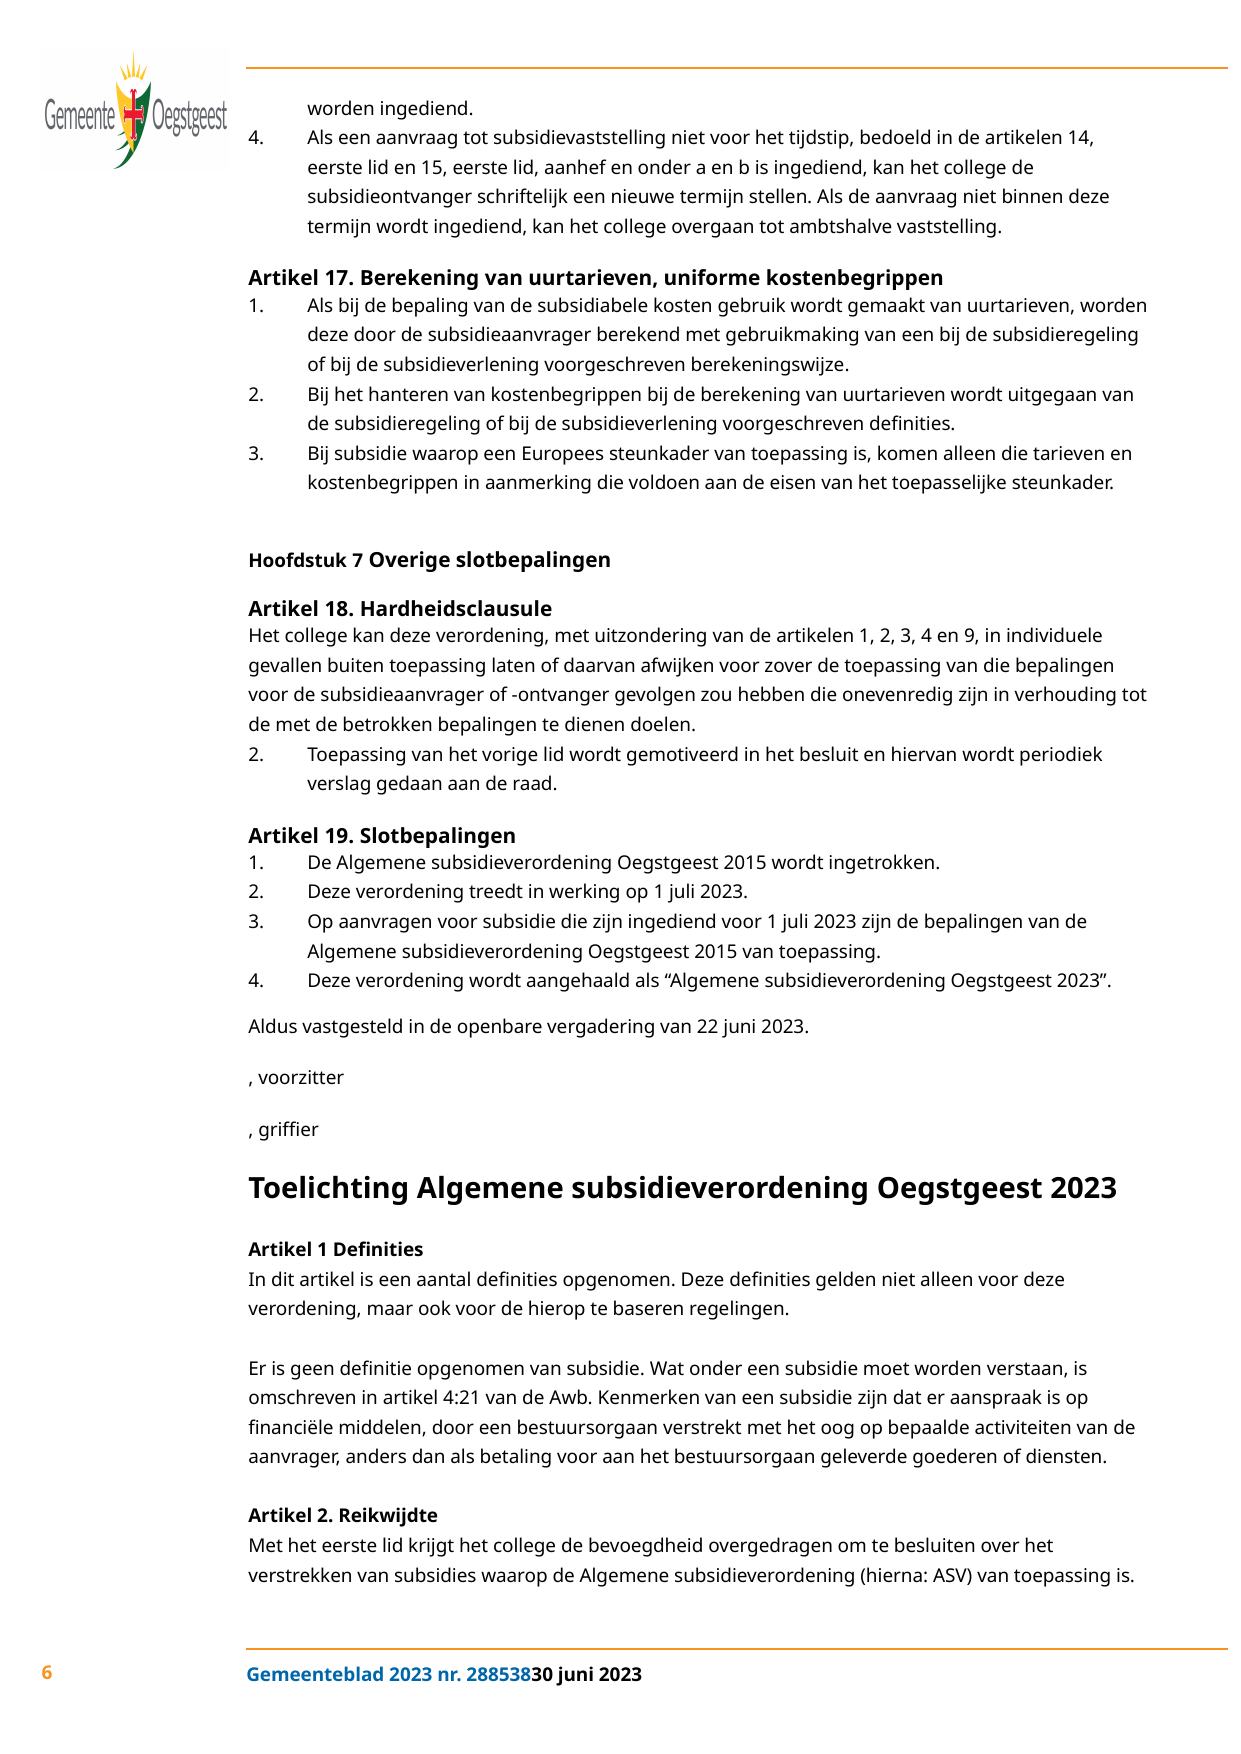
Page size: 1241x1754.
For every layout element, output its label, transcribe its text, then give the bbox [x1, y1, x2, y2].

list De Algemene subsidieverordening Oegstgeest 2015 wordt ingetrokken. [248, 849, 1152, 875]
text Artikel 1 Definities [248, 1236, 1152, 1262]
text Met het eerste lid krijgt het college de bevoegdheid overgedragen om te besluiten over het verstrekken van subsidies waarop de Algemene subsidieverordening (hierna: ASV) van toepassing is. [248, 1532, 1152, 1587]
list Als een aanvraag tot subsidievaststelling niet voor het tijdstip, bedoeld in de artikelen 14, eerste lid en 15, eerste lid, aanhef en onder a en b is ingediend, kan het college de subsidieontvanger schriftelijk een nieuwe termijn stellen. Als de aanvraag niet binnen deze termijn wordt ingediend, kan het college overgaan tot ambtshalve vaststelling. [248, 124, 1152, 239]
text , griffier [248, 1116, 1152, 1142]
text Aldus vastgesteld in de openbare vergadering van 22 juni 2023. [248, 1013, 1152, 1039]
text In dit artikel is een aantal definities opgenomen. Deze definities gelden niet alleen voor deze verordening, maar ook voor de hierop te baseren regelingen. [248, 1266, 1152, 1321]
picture [41, 47, 231, 172]
text Toelichting Algemene subsidieverordening Oegstgeest 2023 [248, 1167, 1152, 1207]
list worden ingediend. [248, 95, 1152, 121]
text Hoofdstuk 7 Overige slotbepalingen [248, 545, 1152, 573]
text Het college kan deze verordening, met uitzondering van de artikelen 1, 2, 3, 4 en 9, in individuele gevallen buiten toepassing laten of daarvan afwijken voor zover de toepassing van die bepalingen voor de subsidieaanvrager of -ontvanger gevolgen zou hebben die onevenredig zijn in verhouding tot de met de betrokken bepalingen te dienen doelen. [248, 622, 1152, 737]
text Artikel 19. Slotbepalingen [248, 821, 1152, 849]
text Artikel 18. Hardheidsclausule [248, 594, 1152, 622]
list Bij het hanteren van kostenbegrippen bij de berekening van uurtarieven wordt uitgegaan van de subsidieregeling of bij de subsidieverlening voorgeschreven definities. [248, 381, 1152, 436]
list Deze verordening treedt in werking op 1 juli 2023. [248, 879, 1152, 904]
text , voorzitter [248, 1064, 1152, 1090]
text Artikel 2. Reikwijdte [248, 1503, 1152, 1528]
text Er is geen definitie opgenomen van subsidie. Wat onder een subsidie moet worden verstaan, is omschreven in artikel 4:21 van de Awb. Kenmerken van een subsidie zijn dat er aanspraak is op financiële middelen, door een bestuursorgaan verstrekt met het oog op bepaalde activiteiten van de aanvrager, anders dan als betaling voor aan het bestuursorgaan geleverde goederen of diensten. [248, 1355, 1152, 1469]
list Toepassing van het vorige lid wordt gemotiveerd in het besluit en hiervan wordt periodiek verslag gedaan aan de raad. [248, 741, 1152, 796]
list Bij subsidie waarop een Europees steunkader van toepassing is, komen alleen die tarieven en kostenbegrippen in aanmerking die voldoen aan de eisen van het toepasselijke steunkader. [248, 440, 1152, 495]
list Op aanvragen voor subsidie die zijn ingediend voor 1 juli 2023 zijn de bepalingen van de Algemene subsidieverordening Oegstgeest 2015 van toepassing. [248, 908, 1152, 964]
text Artikel 17. Berekening van uurtarieven, uniforme kostenbegrippen [248, 263, 1152, 292]
list Als bij de bepaling van de subsidiabele kosten gebruik wordt gemaakt van uurtarieven, worden deze door de subsidieaanvrager berekend met gebruikmaking van een bij de subsidieregeling of bij de subsidieverlening voorgeschreven berekeningswijze. [248, 292, 1152, 377]
list Deze verordening wordt aangehaald als “Algemene subsidieverordening Oegstgeest 2023”. [248, 967, 1152, 993]
